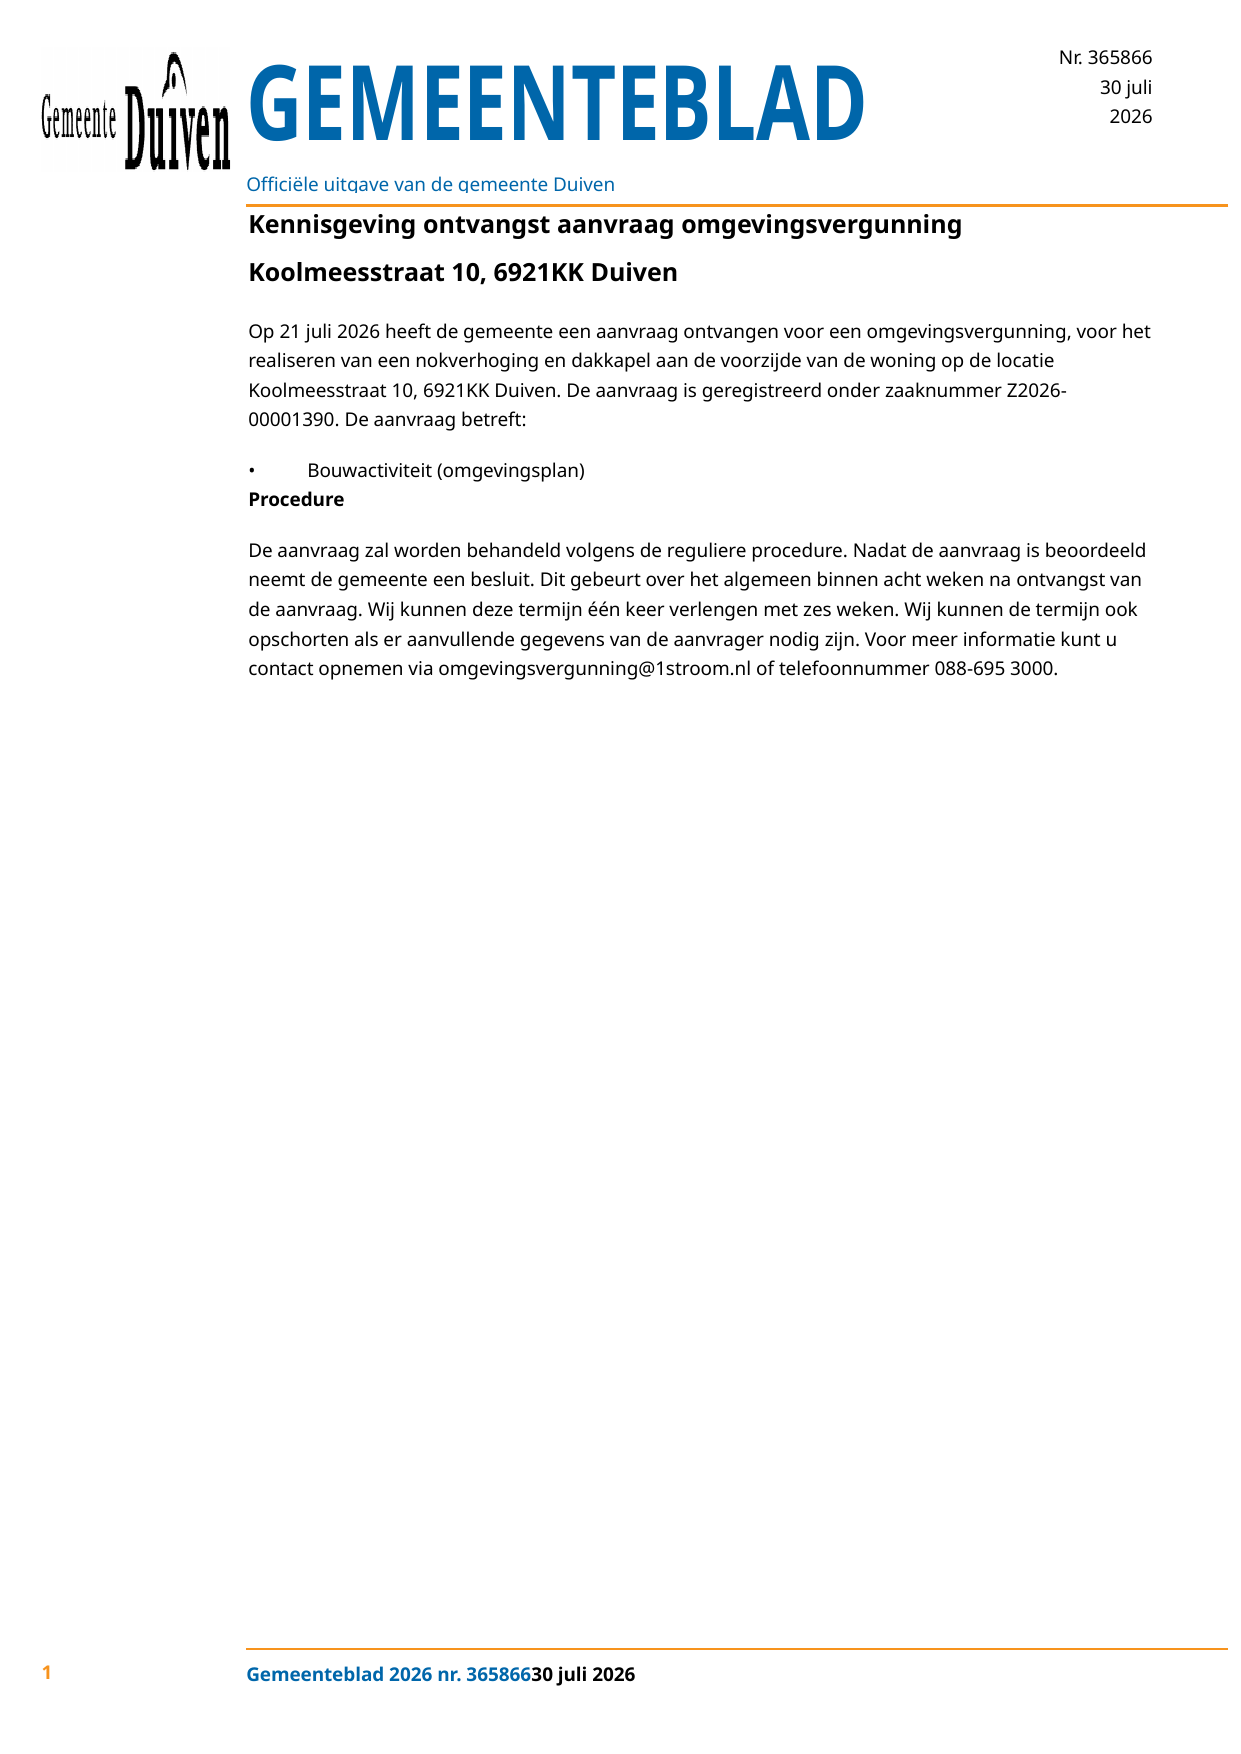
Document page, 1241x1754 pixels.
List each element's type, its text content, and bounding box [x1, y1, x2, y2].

text Op 21 juli 2026 heeft de gemeente een aanvraag ontvangen voor een omgevingsvergunning, voor het realiseren van een nokverhoging en dakkapel aan de voorzijde van de woning op de locatie Koolmeesstraat 10, 6921KK Duiven. De aanvraag is geregistreerd onder zaaknummer Z2026-00001390. De aanvraag betreft: [248, 318, 1152, 432]
text Kennisgeving ontvangst aanvraag omgevingsvergunning Koolmeesstraat 10, 6921KK Duiven [248, 207, 1152, 288]
text Procedure [248, 487, 1152, 512]
picture [41, 47, 231, 172]
list Bouwactiviteit (omgevingsplan) [248, 457, 1152, 483]
text De aanvraag zal worden behandeld volgens de reguliere procedure. Nadat de aanvraag is beoordeeld neemt de gemeente een besluit. Dit gebeurt over het algemeen binnen acht weken na ontvangst van de aanvraag. Wij kunnen deze termijn één keer verlengen met zes weken. Wij kunnen de termijn ook opschorten als er aanvullende gegevens van de aanvrager nodig zijn. Voor meer informatie kunt u contact opnemen via omgevingsvergunning@1stroom.nl of telefoonnummer 088-695 3000. [248, 537, 1152, 681]
